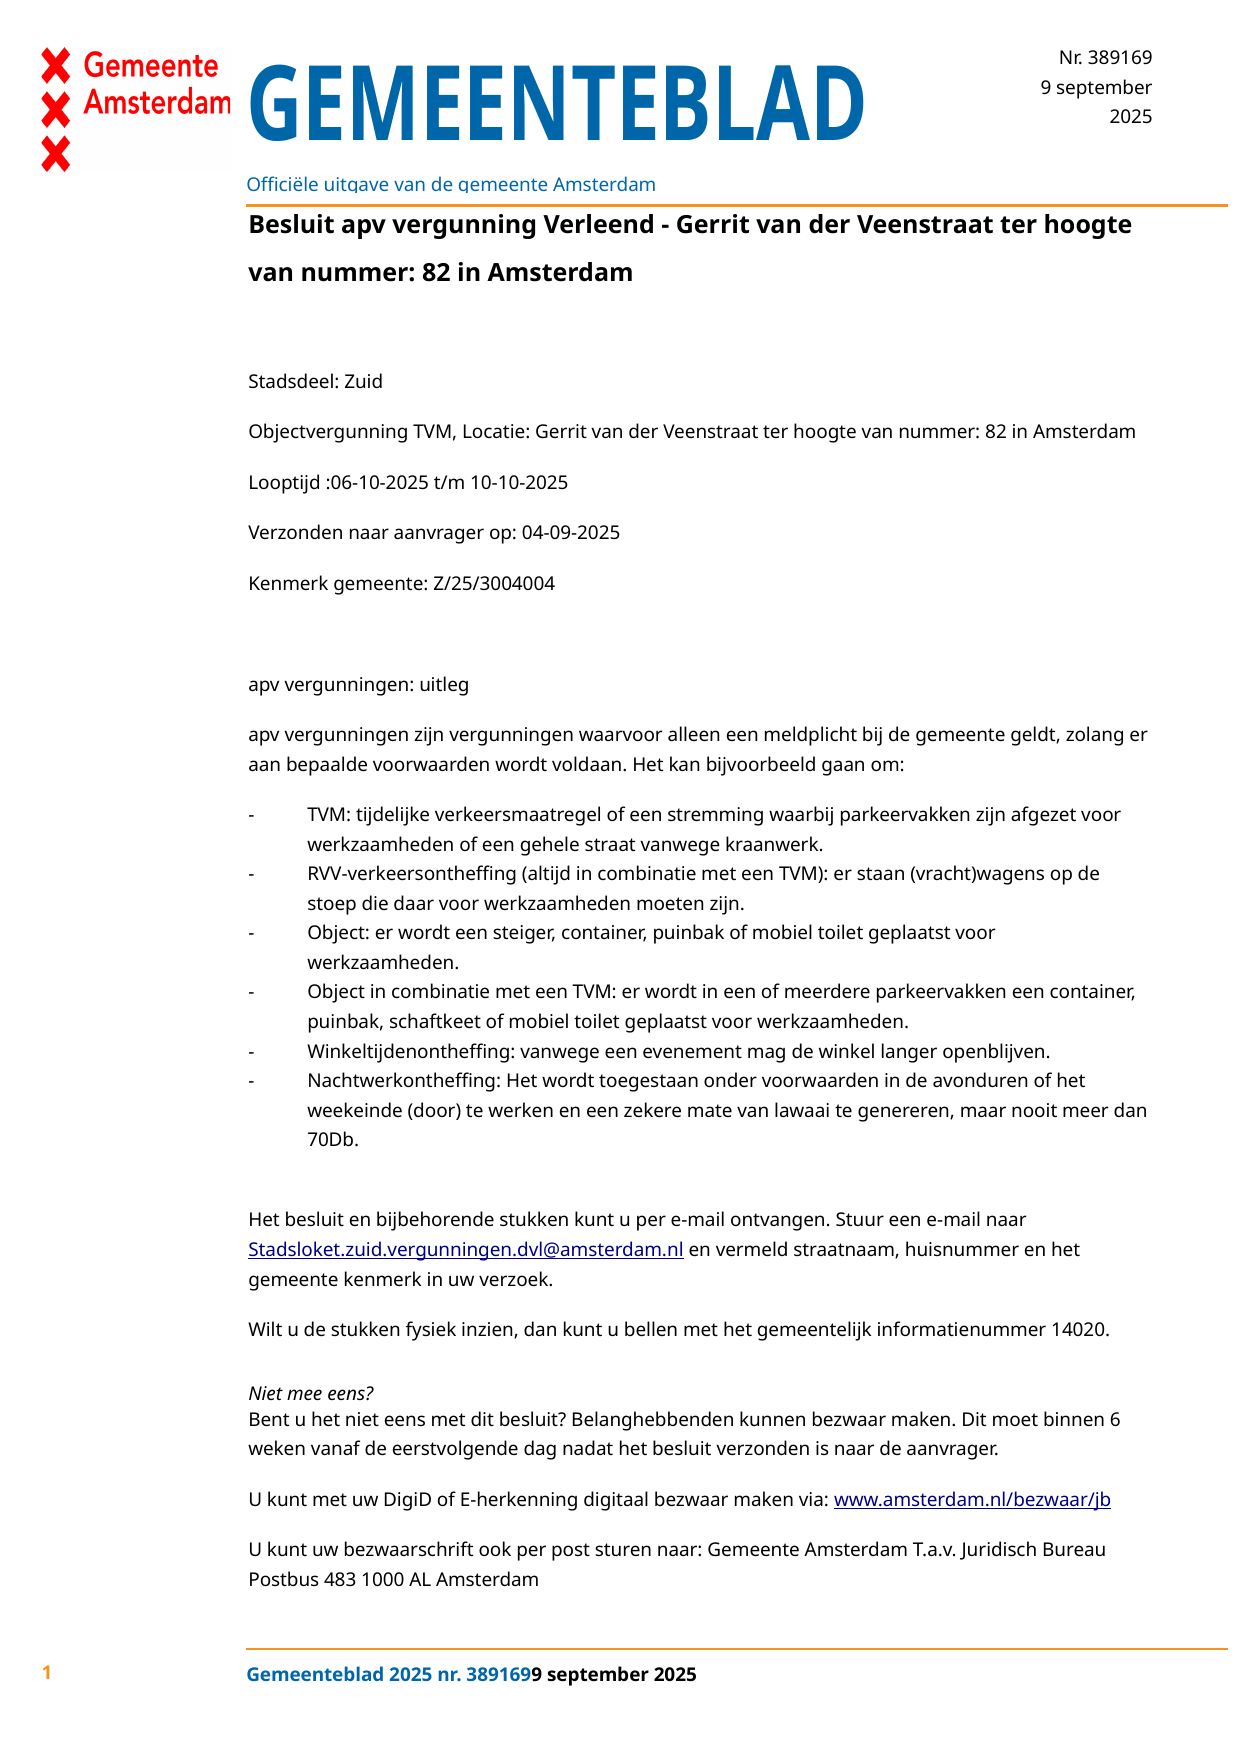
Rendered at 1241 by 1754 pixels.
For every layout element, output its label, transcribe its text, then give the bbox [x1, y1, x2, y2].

list Nachtwerkontheffing: Het wordt toegestaan onder voorwaarden in de avonduren of het weekeinde (door) te werken en een zekere mate van lawaai te genereren, maar nooit meer dan 70Db. [248, 1067, 1152, 1152]
text Niet mee eens? [248, 1380, 1152, 1406]
text apv vergunningen: uitleg [248, 671, 1152, 697]
list Winkeltijdenontheffing: vanwege een evenement mag de winkel langer openblijven. [248, 1038, 1152, 1064]
list Object in combinatie met een TVM: er wordt in een of meerdere parkeervakken een container, puinbak, schaftkeet of mobiel toilet geplaatst voor werkzaamheden. [248, 979, 1152, 1034]
text Bent u het niet eens met dit besluit? Belanghebbenden kunnen bezwaar maken. Dit moet binnen 6 weken vanaf de eerstvolgende dag nadat het besluit verzonden is naar de aanvrager. [248, 1406, 1152, 1461]
text Objectvergunning TVM, Locatie: Gerrit van der Veenstraat ter hoogte van nummer: 82 in Amsterdam [248, 419, 1152, 444]
text Besluit apv vergunning Verleend - Gerrit van der Veenstraat ter hoogte van nummer: 82 in Amsterdam [248, 207, 1152, 288]
text U kunt uw bezwaarschrift ook per post sturen naar: Gemeente Amsterdam T.a.v. Juridisch Bureau Postbus 483 1000 AL Amsterdam [248, 1536, 1152, 1592]
text Kenmerk gemeente: Z/25/3004004 [248, 570, 1152, 596]
list Object: er wordt een steiger, container, puinbak of mobiel toilet geplaatst voor werkzaamheden. [248, 919, 1152, 975]
text Wilt u de stukken fysiek inzien, dan kunt u bellen met het gemeentelijk informatienummer 14020. [248, 1316, 1152, 1342]
text Het besluit en bijbehorende stukken kunt u per e-mail ontvangen. Stuur een e-mail naar Stadsloket.zuid.vergunningen.dvl@amsterdam.nl en vermeld straatnaam, huisnummer en het gemeente kenmerk in uw verzoek. [248, 1207, 1152, 1292]
text Stadsdeel: Zuid [248, 368, 1152, 394]
text Looptijd :06-10-2025 t/m 10-10-2025 [248, 469, 1152, 495]
text Verzonden naar aanvrager op: 04-09-2025 [248, 519, 1152, 545]
picture [41, 47, 231, 172]
list TVM: tijdelijke verkeersmaatregel of een stremming waarbij parkeervakken zijn afgezet voor werkzaamheden of een gehele straat vanwege kraanwerk. [248, 801, 1152, 857]
text apv vergunningen zijn vergunningen waarvoor alleen een meldplicht bij de gemeente geldt, zolang er aan bepaalde voorwaarden wordt voldaan. Het kan bijvoorbeeld gaan om: [248, 721, 1152, 777]
list RVV-verkeersontheffing (altijd in combinatie met een TVM): er staan (vracht)wagens op de stoep die daar voor werkzaamheden moeten zijn. [248, 860, 1152, 916]
text U kunt met uw DigiD of E-herkenning digitaal bezwaar maken via: www.amsterdam.nl/bezwaar/jb [248, 1486, 1152, 1512]
